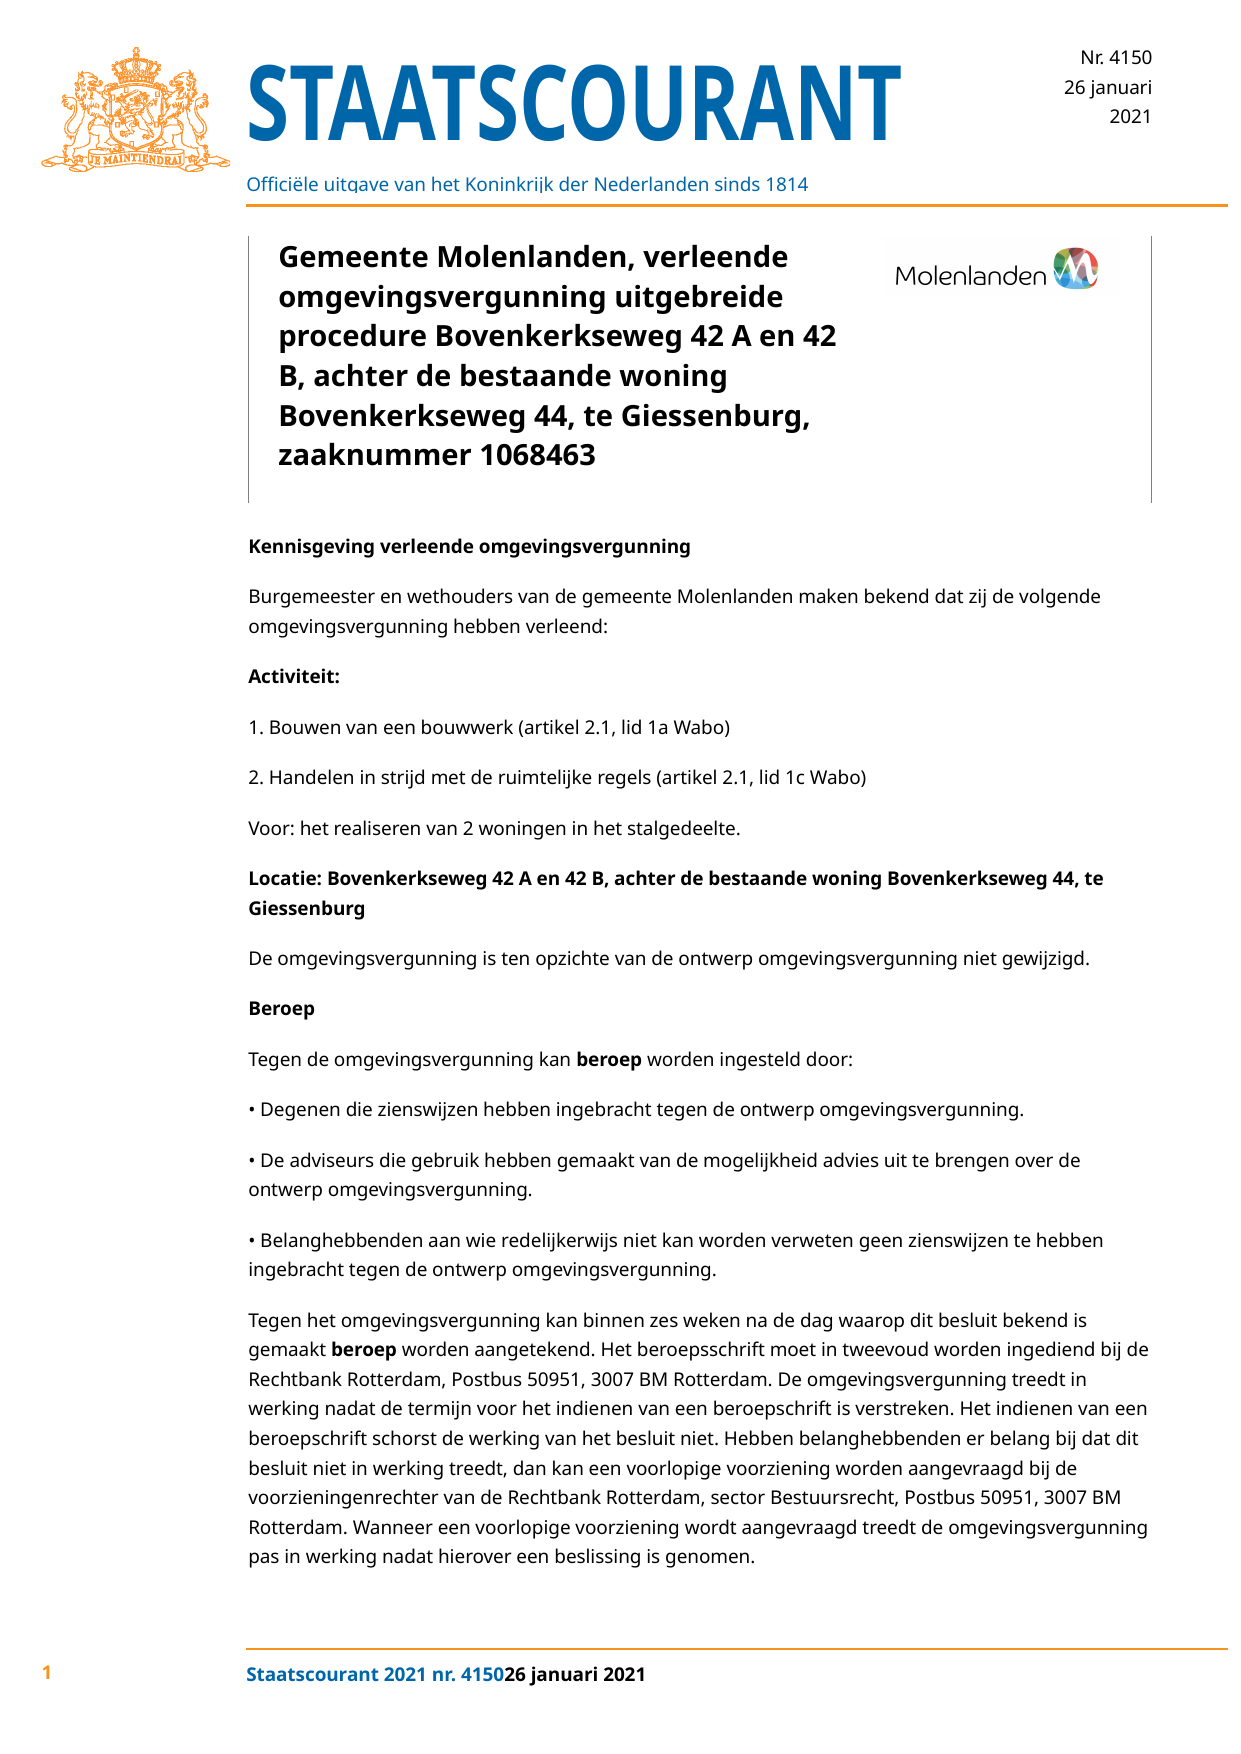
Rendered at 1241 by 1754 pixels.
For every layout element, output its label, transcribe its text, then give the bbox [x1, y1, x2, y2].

table_header [850, 236, 1151, 503]
table_header Gemeente Molenlanden, verleende omgevingsvergunning uitgebreide procedure Bovenkerkseweg 42 A en 42 B, achter de bestaande woning Bovenkerkseweg 44, te Giessenburg, zaaknummer 1068463 [249, 236, 850, 503]
text Beroep [248, 996, 1152, 1021]
text 2. Handelen in strijd met de ruimtelijke regels (artikel 2.1, lid 1c Wabo) [248, 764, 1152, 790]
text • Belanghebbenden aan wie redelijkerwijs niet kan worden verweten geen zienswijzen te hebben ingebracht tegen de ontwerp omgevingsvergunning. [248, 1227, 1152, 1282]
picture [882, 236, 1119, 296]
text Burgemeester en wethouders van de gemeente Molenlanden maken bekend dat zij de volgende omgevingsvergunning hebben verleend: [248, 583, 1152, 639]
picture [41, 47, 231, 172]
text • De adviseurs die gebruik hebben gemaakt van de mogelijkheid advies uit te brengen over de ontwerp omgevingsvergunning. [248, 1147, 1152, 1202]
text Locatie: Bovenkerkseweg 42 A en 42 B, achter de bestaande woning Bovenkerkseweg 44, te Giessenburg [248, 865, 1152, 920]
text Activiteit: [248, 663, 1152, 689]
text • Degenen die zienswijzen hebben ingebracht tegen de ontwerp omgevingsvergunning. [248, 1096, 1152, 1122]
text Kennisgeving verleende omgevingsvergunning [248, 533, 1152, 559]
text Tegen het omgevingsvergunning kan binnen zes weken na de dag waarop dit besluit bekend is gemaakt beroep worden aangetekend. Het beroepsschrift moet in tweevoud worden ingediend bij de Rechtbank Rotterdam, Postbus 50951, 3007 BM Rotterdam. De omgevingsvergunning treedt in werking nadat de termijn voor het indienen van een beroepschrift is verstreken. Het indienen van een beroepschrift schorst de werking van het besluit niet. Hebben belanghebbenden er belang bij dat dit besluit niet in werking treedt, dan kan een voorlopige voorziening worden aangevraagd bij de voorzieningenrechter van de Rechtbank Rotterdam, sector Bestuursrecht, Postbus 50951, 3007 BM Rotterdam. Wanneer een voorlopige voorziening wordt aangevraagd treedt de omgevingsvergunning pas in werking nadat hierover een beslissing is genomen. [248, 1307, 1152, 1569]
text 1. Bouwen van een bouwwerk (artikel 2.1, lid 1a Wabo) [248, 714, 1152, 739]
text Voor: het realiseren van 2 woningen in het stalgedeelte. [248, 815, 1152, 840]
text Tegen de omgevingsvergunning kan beroep worden ingesteld door: [248, 1046, 1152, 1072]
text De omgevingsvergunning is ten opzichte van de ontwerp omgevingsvergunning niet gewijzigd. [248, 945, 1152, 971]
